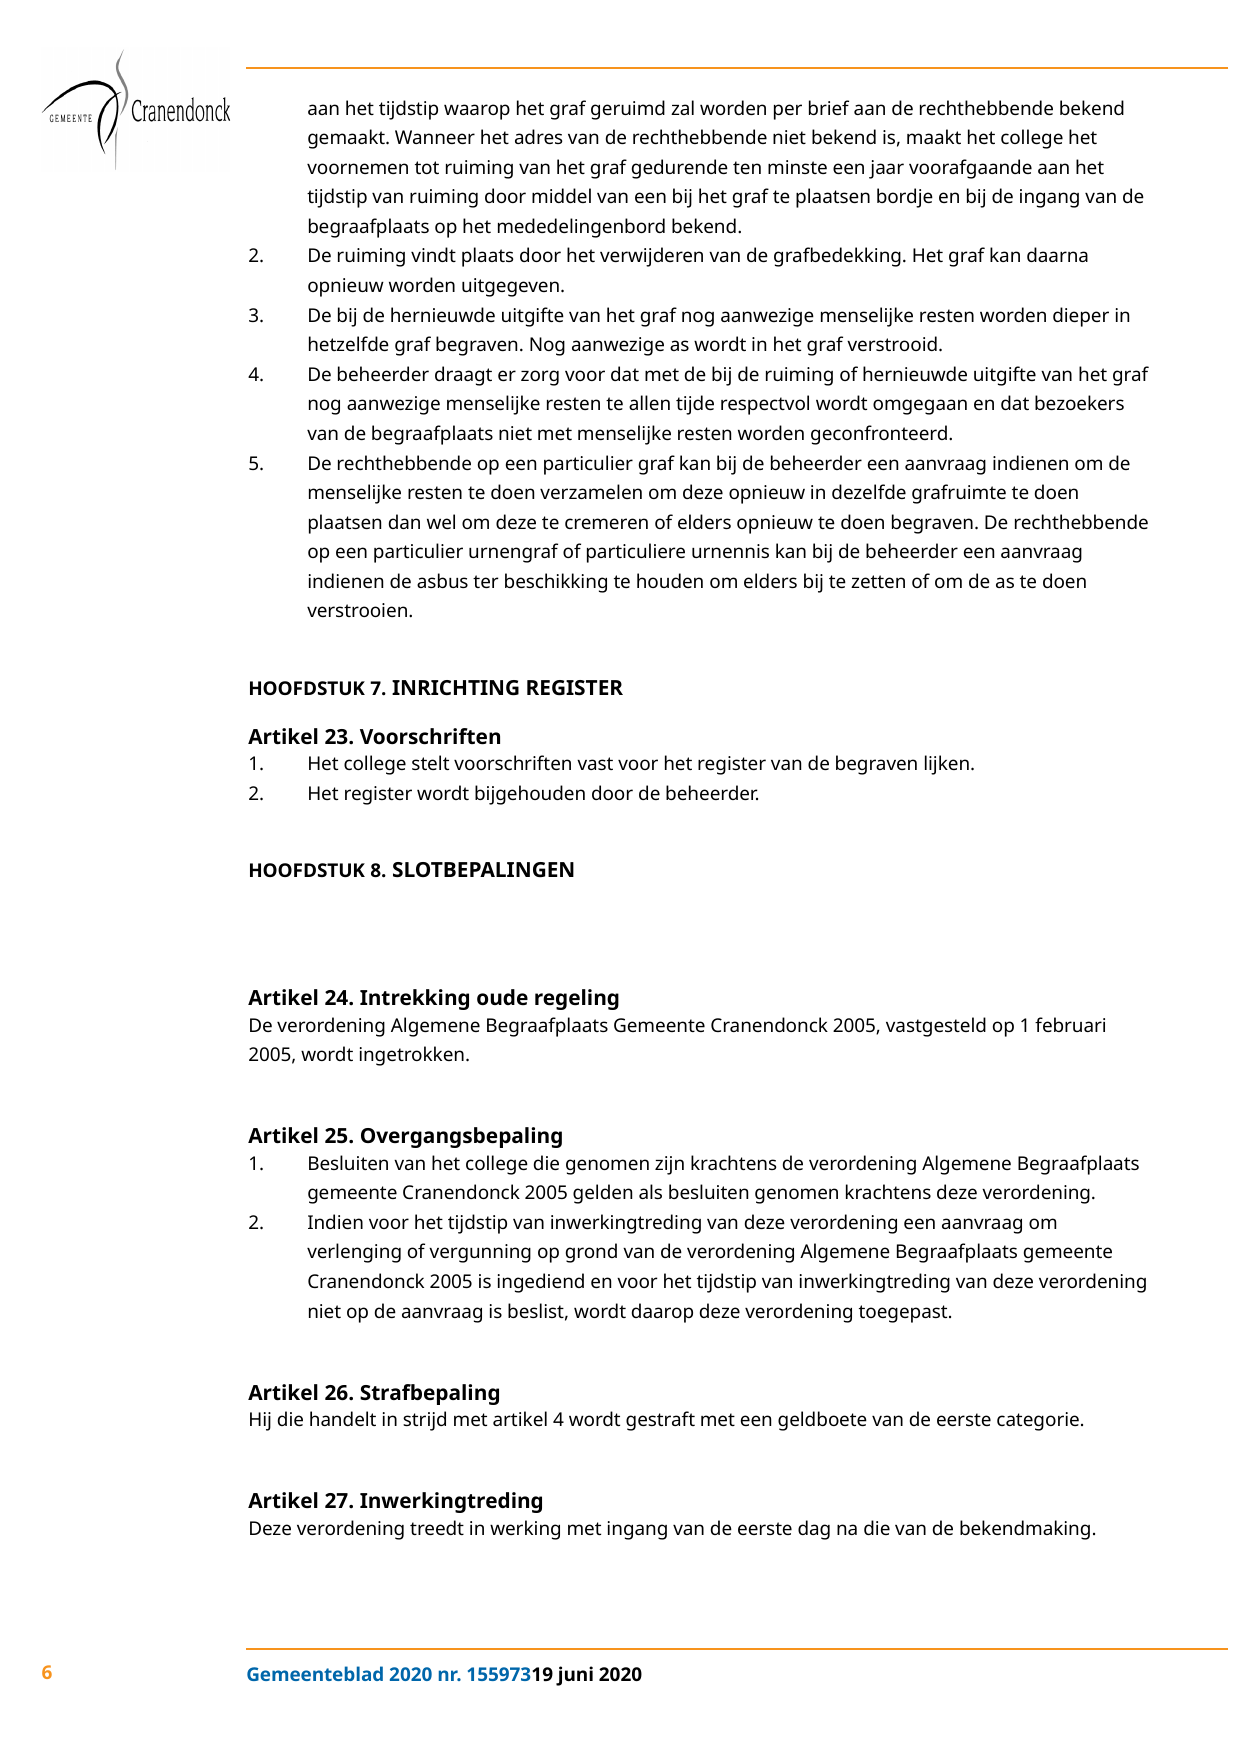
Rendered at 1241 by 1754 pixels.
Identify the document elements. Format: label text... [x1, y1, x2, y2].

list Het college stelt voorschriften vast voor het register van de begraven lijken. [248, 751, 1152, 776]
text Artikel 26. Strafbepaling [248, 1378, 1152, 1406]
list De ruiming vindt plaats door het verwijderen van de grafbedekking. Het graf kan daarna opnieuw worden uitgegeven. [248, 243, 1152, 298]
list aan het tijdstip waarop het graf geruimd zal worden per brief aan de rechthebbende bekend gemaakt. Wanneer het adres van de rechthebbende niet bekend is, maakt het college het voornemen tot ruiming van het graf gedurende ten minste een jaar voorafgaande aan het tijdstip van ruiming door middel van een bij het graf te plaatsen bordje en bij de ingang van de begraafplaats op het mededelingenbord bekend. [248, 95, 1152, 239]
list Het register wordt bijgehouden door de beheerder. [248, 780, 1152, 806]
list De bij de hernieuwde uitgifte van het graf nog aanwezige menselijke resten worden dieper in hetzelfde graf begraven. Nog aanwezige as wordt in het graf verstrooid. [248, 302, 1152, 357]
list De beheerder draagt er zorg voor dat met de bij de ruiming of hernieuwde uitgifte van het graf nog aanwezige menselijke resten te allen tijde respectvol wordt omgegaan en dat bezoekers van de begraafplaats niet met menselijke resten worden geconfronteerd. [248, 361, 1152, 446]
text Hij die handelt in strijd met artikel 4 wordt gestraft met een geldboete van de eerste categorie. [248, 1406, 1152, 1432]
text Artikel 24. Intrekking oude regeling [248, 983, 1152, 1012]
text De verordening Algemene Begraafplaats Gemeente Cranendonck 2005, vastgesteld op 1 februari 2005, wordt ingetrokken. [248, 1012, 1152, 1067]
list Besluiten van het college die genomen zijn krachtens de verordening Algemene Begraafplaats gemeente Cranendonck 2005 gelden als besluiten genomen krachtens deze verordening. [248, 1150, 1152, 1205]
text HOOFDSTUK 7. INRICHTING REGISTER [248, 673, 1152, 701]
list De rechthebbende op een particulier graf kan bij de beheerder een aanvraag indienen om de menselijke resten te doen verzamelen om deze opnieuw in dezelfde grafruimte te doen plaatsen dan wel om deze te cremeren of elders opnieuw te doen begraven. De rechthebbende op een particulier urnengraf of particuliere urnennis kan bij de beheerder een aanvraag indienen de asbus ter beschikking te houden om elders bij te zetten of om de as te doen verstrooien. [248, 450, 1152, 623]
picture [41, 47, 231, 172]
text Deze verordening treedt in werking met ingang van de eerste dag na die van de bekendmaking. [248, 1515, 1152, 1541]
list Indien voor het tijdstip van inwerkingtreding van deze verordening een aanvraag om verlenging of vergunning op grond van de verordening Algemene Begraafplaats gemeente Cranendonck 2005 is ingediend en voor het tijdstip van inwerkingtreding van deze verordening niet op de aanvraag is beslist, wordt daarop deze verordening toegepast. [248, 1209, 1152, 1324]
text HOOFDSTUK 8. SLOTBEPALINGEN [248, 855, 1152, 884]
text Artikel 25. Overgangsbepaling [248, 1122, 1152, 1150]
text Artikel 23. Voorschriften [248, 722, 1152, 751]
text Artikel 27. Inwerkingtreding [248, 1486, 1152, 1515]
